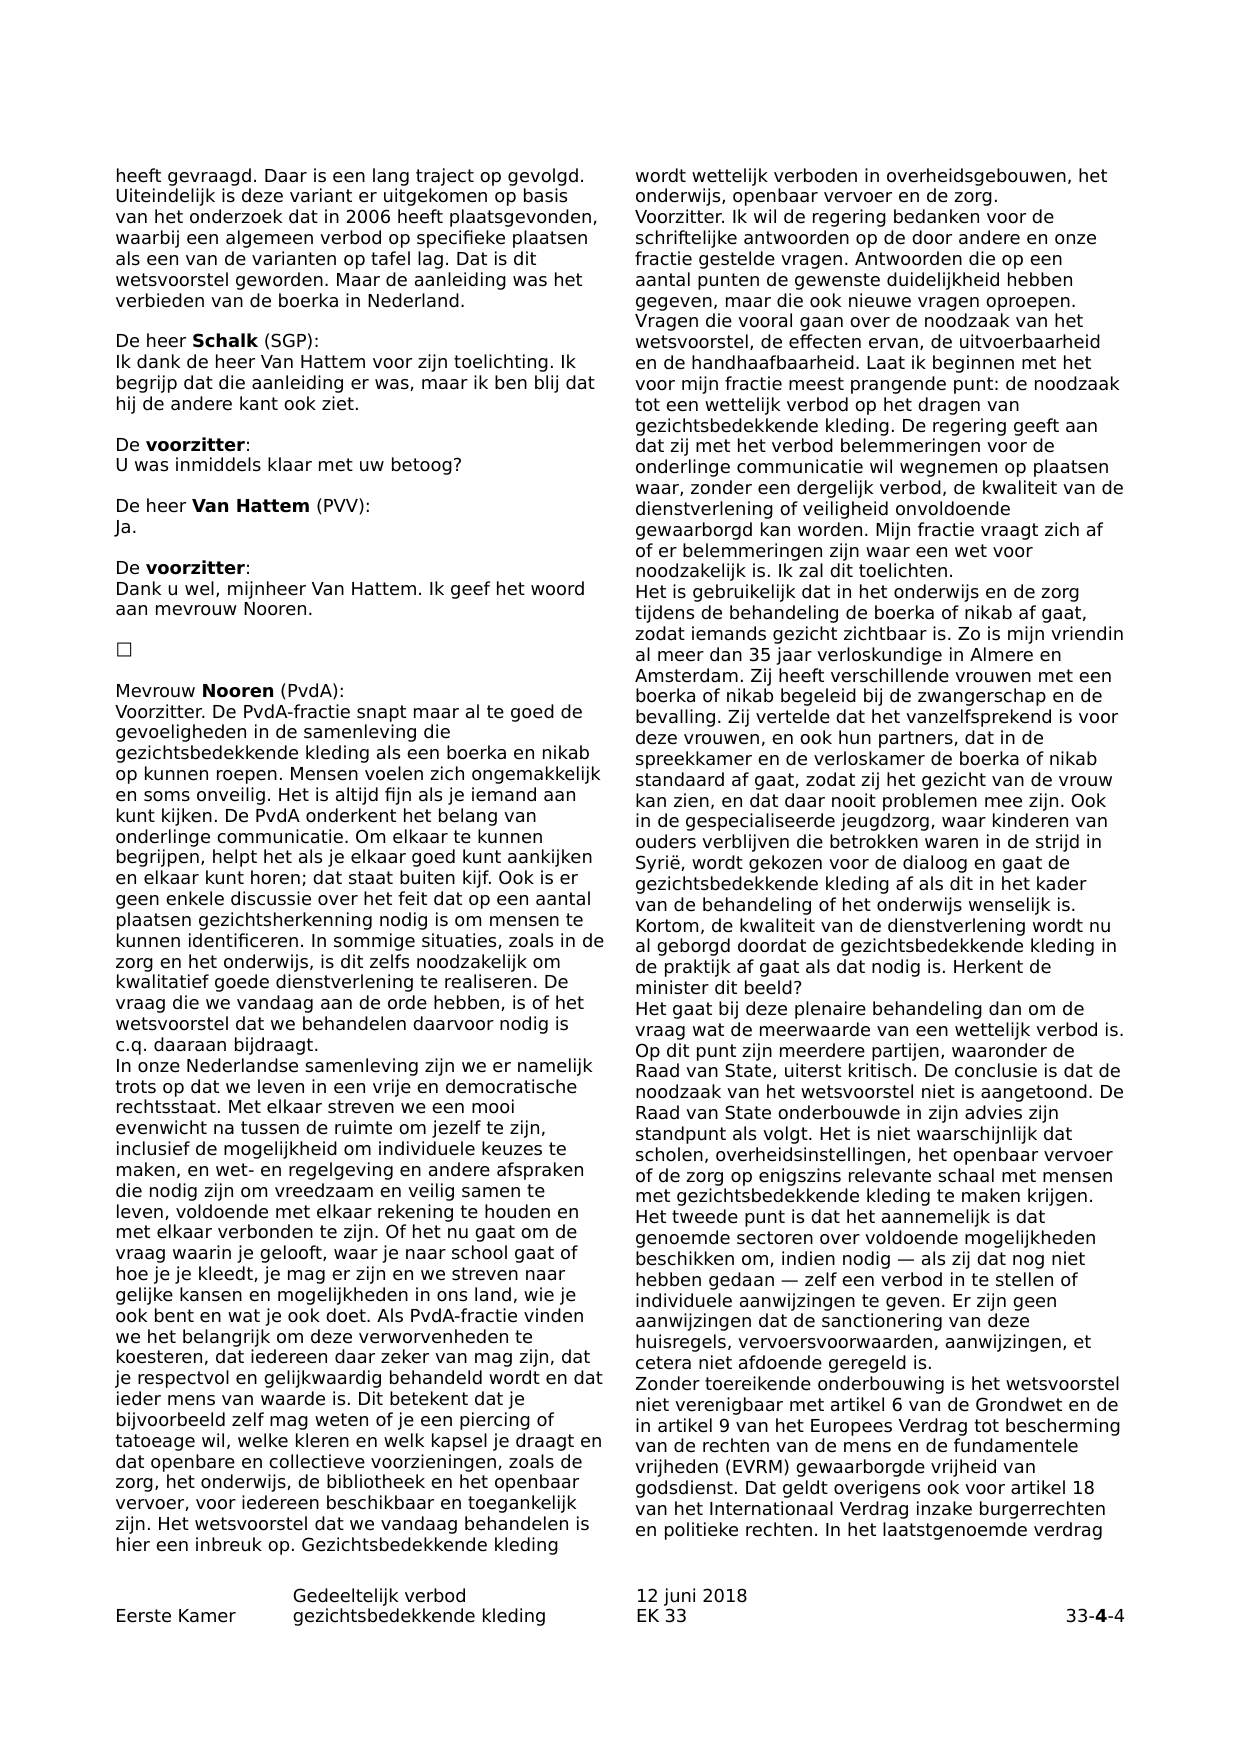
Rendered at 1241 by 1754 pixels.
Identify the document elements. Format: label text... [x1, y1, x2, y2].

text Voorzitter. Ik wil de regering bedanken voor de schriftelijke antwoorden op de door andere en onze fractie gestelde vragen. Antwoorden die op een aantal punten de gewenste duidelijkheid hebben gegeven, maar die ook nieuwe vragen oproepen. Vragen die vooral gaan over de noodzaak van het wetsvoorstel, de effecten ervan, de uitvoerbaarheid en de handhaafbaarheid. Laat ik beginnen met het voor mijn fractie meest prangende punt: de noodzaak tot een wettelijk verbod op het dragen van gezichtsbedekkende kleding. De regering geeft aan dat zij met het verbod belemmeringen voor de onderlinge communicatie wil wegnemen op plaatsen waar, zonder een dergelijk verbod, de kwaliteit van de dienstverlening of veiligheid onvoldoende gewaarborgd kan worden. Mijn fractie vraagt zich af of er belemmeringen zijn waar een wet voor noodzakelijk is. Ik zal dit toelichten. [635, 207, 1125, 582]
text heeft gevraagd. Daar is een lang traject op gevolgd. Uiteindelijk is deze variant er uitgekomen op basis van het onderzoek dat in 2006 heeft plaatsgevonden, waarbij een algemeen verbod op specifieke plaatsen als een van de varianten op tafel lag. Dat is dit wetsvoorstel geworden. Maar de aanleiding was het verbieden van de boerka in Nederland. [115, 165, 605, 311]
text Ja. [115, 517, 605, 537]
text Het gaat bij deze plenaire behandeling dan om de vraag wat de meerwaarde van een wettelijk verbod is. Op dit punt zijn meerdere partijen, waaronder de Raad van State, uiterst kritisch. De conclusie is dat de noodzaak van het wetsvoorstel niet is aangetoond. De Raad van State onderbouwde in zijn advies zijn standpunt als volgt. Het is niet waarschijnlijk dat scholen, overheidsinstellingen, het openbaar vervoer of de zorg op enigszins relevante schaal met mensen met gezichtsbedekkende kleding te maken krijgen. Het tweede punt is dat het aannemelijk is dat genoemde sectoren over voldoende mogelijkheden beschikken om, indien nodig — als zij dat nog niet hebben gedaan — zelf een verbod in te stellen of individuele aanwijzingen te geven. Er zijn geen aanwijzingen dat de sanctionering van deze huisregels, vervoersvoorwaarden, aanwijzingen, et cetera niet afdoende geregeld is. [635, 999, 1125, 1374]
text De voorzitter: [115, 557, 605, 578]
text Zonder toereikende onderbouwing is het wetsvoorstel niet verenigbaar met artikel 6 van de Grondwet en de in artikel 9 van het Europees Verdrag tot bescherming van de rechten van de mens en de fundamentele vrijheden (EVRM) gewaarborgde vrijheid van godsdienst. Dat geldt overigens ook voor artikel 18 van het Internationaal Verdrag inzake burgerrechten en politieke rechten. In het laatstgenoemde verdrag [635, 1374, 1125, 1540]
text Voorzitter. De PvdA-fractie snapt maar al te goed de gevoeligheden in de samenleving die gezichtsbedekkende kleding als een boerka en nikab op kunnen roepen. Mensen voelen zich ongemakkelijk en soms onveilig. Het is altijd fijn als je iemand aan kunt kijken. De PvdA onderkent het belang van onderlinge communicatie. Om elkaar te kunnen begrijpen, helpt het als je elkaar goed kunt aankijken en elkaar kunt horen; dat staat buiten kijf. Ook is er geen enkele discussie over het feit dat op een aantal plaatsen gezichtsherkenning nodig is om mensen te kunnen identificeren. In sommige situaties, zoals in de zorg en het onderwijs, is dit zelfs noodzakelijk om kwalitatief goede dienstverlening te realiseren. De vraag die we vandaag aan de orde hebben, is of het wetsvoorstel dat we behandelen daarvoor nodig is c.q. daaraan bijdraagt. [115, 701, 605, 1056]
text In onze Nederlandse samenleving zijn we er namelijk trots op dat we leven in een vrije en democratische rechtsstaat. Met elkaar streven we een mooi evenwicht na tussen de ruimte om jezelf te zijn, inclusief de mogelijkheid om individuele keuzes te maken, en wet- en regelgeving en andere afspraken die nodig zijn om vreedzaam en veilig samen te leven, voldoende met elkaar rekening te houden en met elkaar verbonden te zijn. Of het nu gaat om de vraag waarin je gelooft, waar je naar school gaat of hoe je je kleedt, je mag er zijn en we streven naar gelijke kansen en mogelijkheden in ons land, wie je ook bent en wat je ook doet. Als PvdA-fractie vinden we het belangrijk om deze verworvenheden te koesteren, dat iedereen daar zeker van mag zijn, dat je respectvol en gelijkwaardig behandeld wordt en dat ieder mens van waarde is. Dit betekent dat je bijvoorbeeld zelf mag weten of je een piercing of tatoeage wil, welke kleren en welk kapsel je draagt en dat openbare en collectieve voorzieningen, zoals de zorg, het onderwijs, de bibliotheek en het openbaar vervoer, voor iedereen beschikbaar en toegankelijk zijn. Het wetsvoorstel dat we vandaag behandelen is hier een inbreuk op. Gezichtsbedekkende kleding [115, 1056, 605, 1556]
text De heer Schalk (SGP): [115, 331, 605, 352]
text wordt wettelijk verboden in overheidsgebouwen, het onderwijs, openbaar vervoer en de zorg. [635, 165, 1125, 207]
text Het is gebruikelijk dat in het onderwijs en de zorg tijdens de behandeling de boerka of nikab af gaat, zodat iemands gezicht zichtbaar is. Zo is mijn vriendin al meer dan 35 jaar verloskundige in Almere en Amsterdam. Zij heeft verschillende vrouwen met een boerka of nikab begeleid bij de zwangerschap en de bevalling. Zij vertelde dat het vanzelfsprekend is voor deze vrouwen, en ook hun partners, dat in de spreekkamer en de verloskamer de boerka of nikab standaard af gaat, zodat zij het gezicht van de vrouw kan zien, en dat daar nooit problemen mee zijn. Ook in de gespecialiseerde jeugdzorg, waar kinderen van ouders verblijven die betrokken waren in de strijd in Syrië, wordt gekozen voor de dialoog en gaat de gezichtsbedekkende kleding af als dit in het kader van de behandeling of het onderwijs wenselijk is. Kortom, de kwaliteit van de dienstverlening wordt nu al geborgd doordat de gezichtsbedekkende kleding in de praktijk af gaat als dat nodig is. Herkent de minister dit beeld? [635, 582, 1125, 999]
text Dank u wel, mijnheer Van Hattem. Ik geef het woord aan mevrouw Nooren. [115, 578, 605, 620]
text Mevrouw Nooren (PvdA): [115, 681, 605, 701]
text ⬜ [115, 640, 605, 661]
text De heer Van Hattem (PVV): [115, 496, 605, 517]
text De voorzitter: [115, 434, 605, 455]
text Ik dank de heer Van Hattem voor zijn toelichting. Ik begrijp dat die aanleiding er was, maar ik ben blij dat hij de andere kant ook ziet. [115, 352, 605, 414]
text U was inmiddels klaar met uw betoog? [115, 455, 605, 476]
